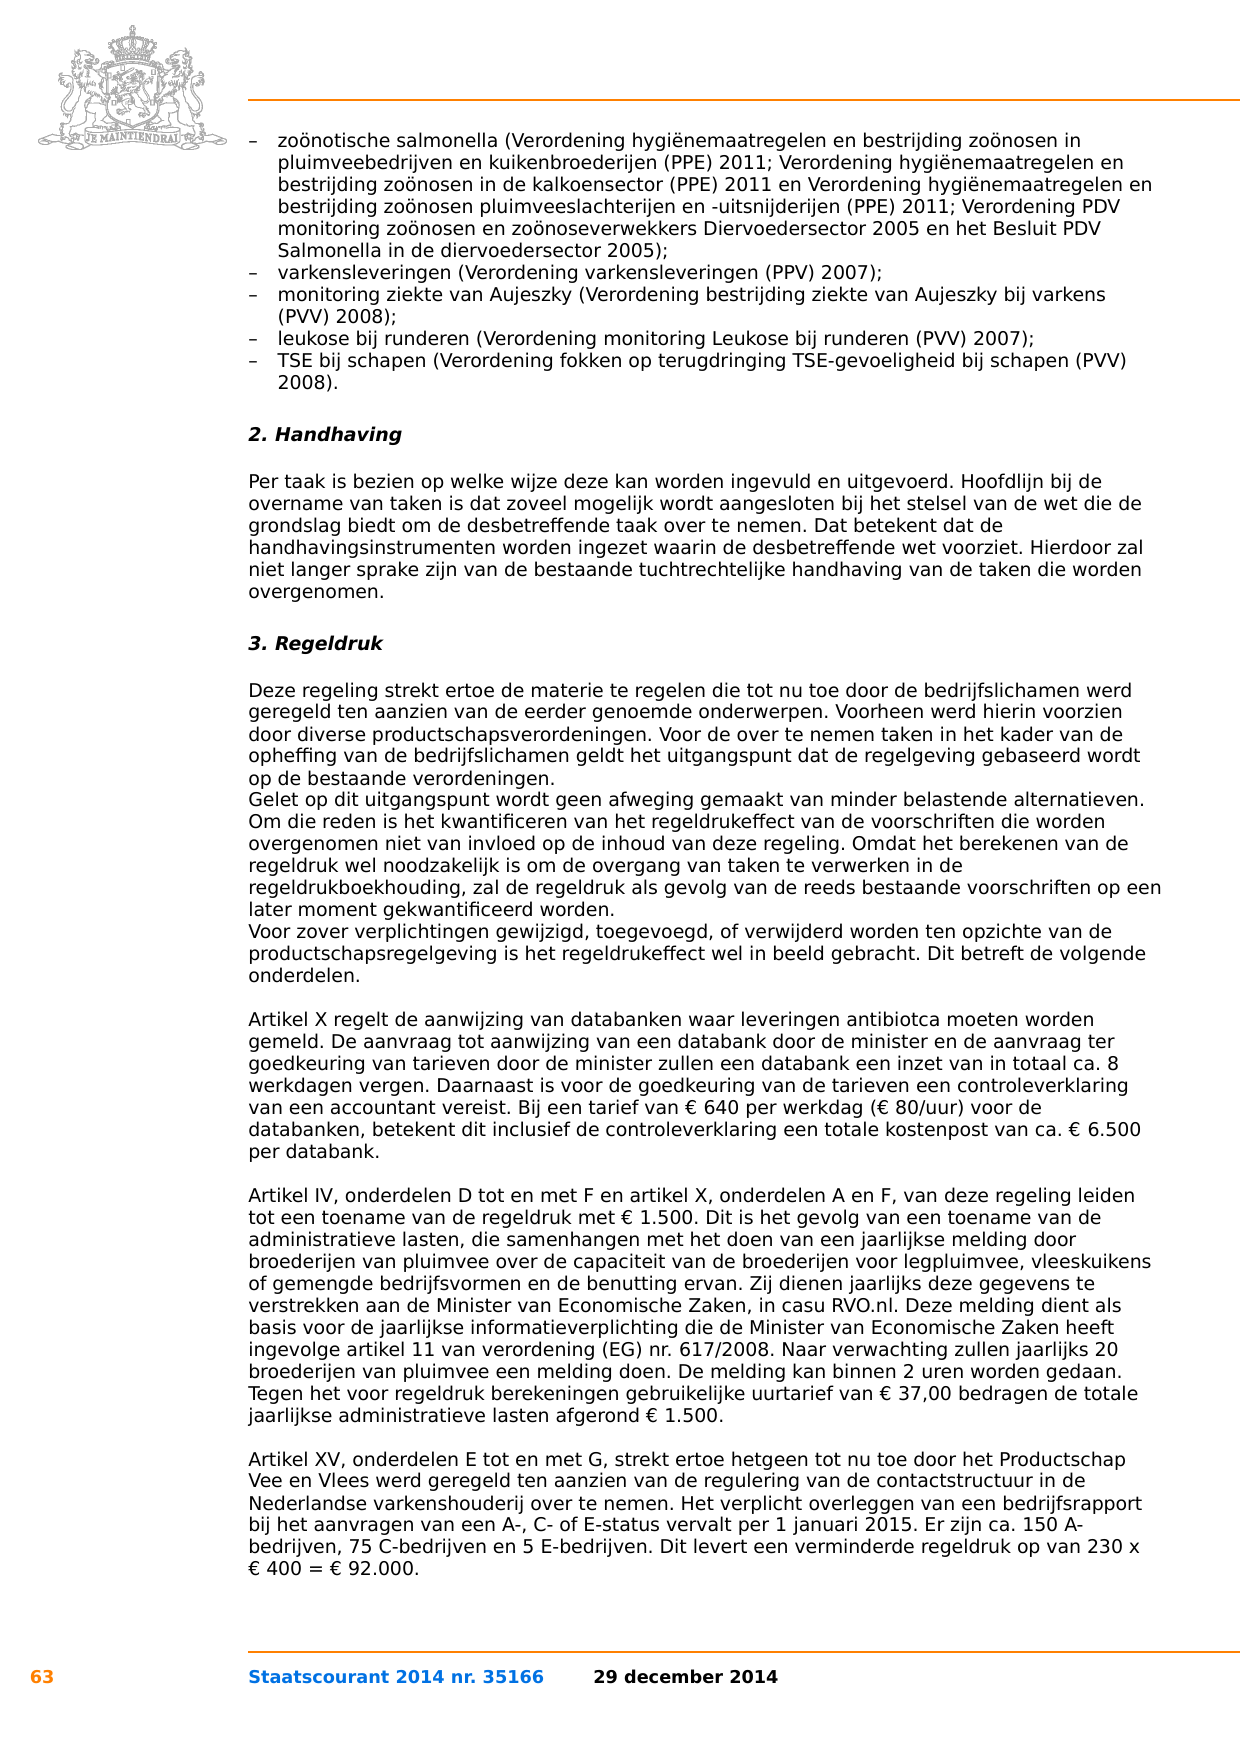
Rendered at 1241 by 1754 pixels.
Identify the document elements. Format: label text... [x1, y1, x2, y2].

text – varkensleveringen (Verordening varkensleveringen (PPV) 2007); [248, 262, 1163, 284]
subtitle 3. Regeldruk [248, 632, 1163, 654]
text – leukose bij runderen (Verordening monitoring Leukose bij runderen (PVV) 2007); [248, 328, 1163, 350]
text Gelet op dit uitgangspunt wordt geen afweging gemaakt van minder belastende alternatieven. Om die reden is het kwantificeren van het regeldrukeffect van de voorschriften die worden overgenomen niet van invloed op de inhoud van deze regeling. Omdat het berekenen van de regeldruk wel noodzakelijk is om de overgang van taken te verwerken in de regeldrukboekhouding, zal de regeldruk als gevolg van de reeds bestaande voorschriften op een later moment gekwantificeerd worden. [248, 789, 1163, 921]
picture [38, 25, 227, 150]
text Artikel IV, onderdelen D tot en met F en artikel X, onderdelen A en F, van deze regeling leiden tot een toename van de regeldruk met € 1.500. Dit is het gevolg van een toename van de administratieve lasten, die samenhangen met het doen van een jaarlijkse melding door broederijen van pluimvee over de capaciteit van de broederijen voor legpluimvee, vleeskuikens of gemengde bedrijfsvormen en de benutting ervan. Zij dienen jaarlijks deze gegevens te verstrekken aan de Minister van Economische Zaken, in casu RVO.nl. Deze melding dient als basis voor de jaarlijkse informatieverplichting die de Minister van Economische Zaken heeft ingevolge artikel 11 van verordening (EG) nr. 617/2008. Naar verwachting zullen jaarlijks 20 broederijen van pluimvee een melding doen. De melding kan binnen 2 uren worden gedaan. Tegen het voor regeldruk berekeningen gebruikelijke uurtarief van € 37,00 bedragen de totale jaarlijkse administratieve lasten afgerond € 1.500. [248, 1185, 1163, 1427]
text Voor zover verplichtingen gewijzigd, toegevoegd, of verwijderd worden ten opzichte van de productschapsregelgeving is het regeldrukeffect wel in beeld gebracht. Dit betreft de volgende onderdelen. [248, 921, 1163, 987]
text – TSE bij schapen (Verordening fokken op terugdringing TSE-gevoeligheid bij schapen (PVV) 2008). [248, 350, 1163, 394]
text Per taak is bezien op welke wijze deze kan worden ingevuld en uitgevoerd. Hoofdlijn bij de overname van taken is dat zoveel mogelijk wordt aangesloten bij het stelsel van de wet die de grondslag biedt om de desbetreffende taak over te nemen. Dat betekent dat de handhavingsinstrumenten worden ingezet waarin de desbetreffende wet voorziet. Hierdoor zal niet langer sprake zijn van de bestaande tuchtrechtelijke handhaving van de taken die worden overgenomen. [248, 471, 1163, 602]
subtitle 2. Handhaving [248, 424, 1163, 446]
text – monitoring ziekte van Aujeszky (Verordening bestrijding ziekte van Aujeszky bij varkens (PVV) 2008); [248, 284, 1163, 328]
text – zoönotische salmonella (Verordening hygiënemaatregelen en bestrijding zoönosen in pluimveebedrijven en kuikenbroederijen (PPE) 2011; Verordening hygiënemaatregelen en bestrijding zoönosen in de kalkoensector (PPE) 2011 en Verordening hygiënemaatregelen en bestrijding zoönosen pluimveeslachterijen en -uitsnijderijen (PPE) 2011; Verordening PDV monitoring zoönosen en zoönoseverwekkers Diervoedersector 2005 en het Besluit PDV Salmonella in de diervoedersector 2005); [248, 130, 1163, 262]
text Artikel XV, onderdelen E tot en met G, strekt ertoe hetgeen tot nu toe door het Productschap Vee en Vlees werd geregeld ten aanzien van de regulering van de contactstructuur in de Nederlandse varkenshouderij over te nemen. Het verplicht overleggen van een bedrijfsrapport bij het aanvragen van een A-, C- of E-status vervalt per 1 januari 2015. Er zijn ca. 150 A-bedrijven, 75 C-bedrijven en 5 E-bedrijven. Dit levert een verminderde regeldruk op van 230 x € 400 = € 92.000. [248, 1448, 1163, 1580]
text Artikel X regelt de aanwijzing van databanken waar leveringen antibiotca moeten worden gemeld. De aanvraag tot aanwijzing van een databank door de minister en de aanvraag ter goedkeuring van tarieven door de minister zullen een databank een inzet van in totaal ca. 8 werkdagen vergen. Daarnaast is voor de goedkeuring van de tarieven een controleverklaring van een accountant vereist. Bij een tarief van € 640 per werkdag (€ 80/uur) voor de databanken, betekent dit inclusief de controleverklaring een totale kostenpost van ca. € 6.500 per databank. [248, 1009, 1163, 1163]
text Deze regeling strekt ertoe de materie te regelen die tot nu toe door de bedrijfslichamen werd geregeld ten aanzien van de eerder genoemde onderwerpen. Voorheen werd hierin voorzien door diverse productschapsverordeningen. Voor de over te nemen taken in het kader van de opheffing van de bedrijfslichamen geldt het uitgangspunt dat de regelgeving gebaseerd wordt op de bestaande verordeningen. [248, 679, 1163, 789]
